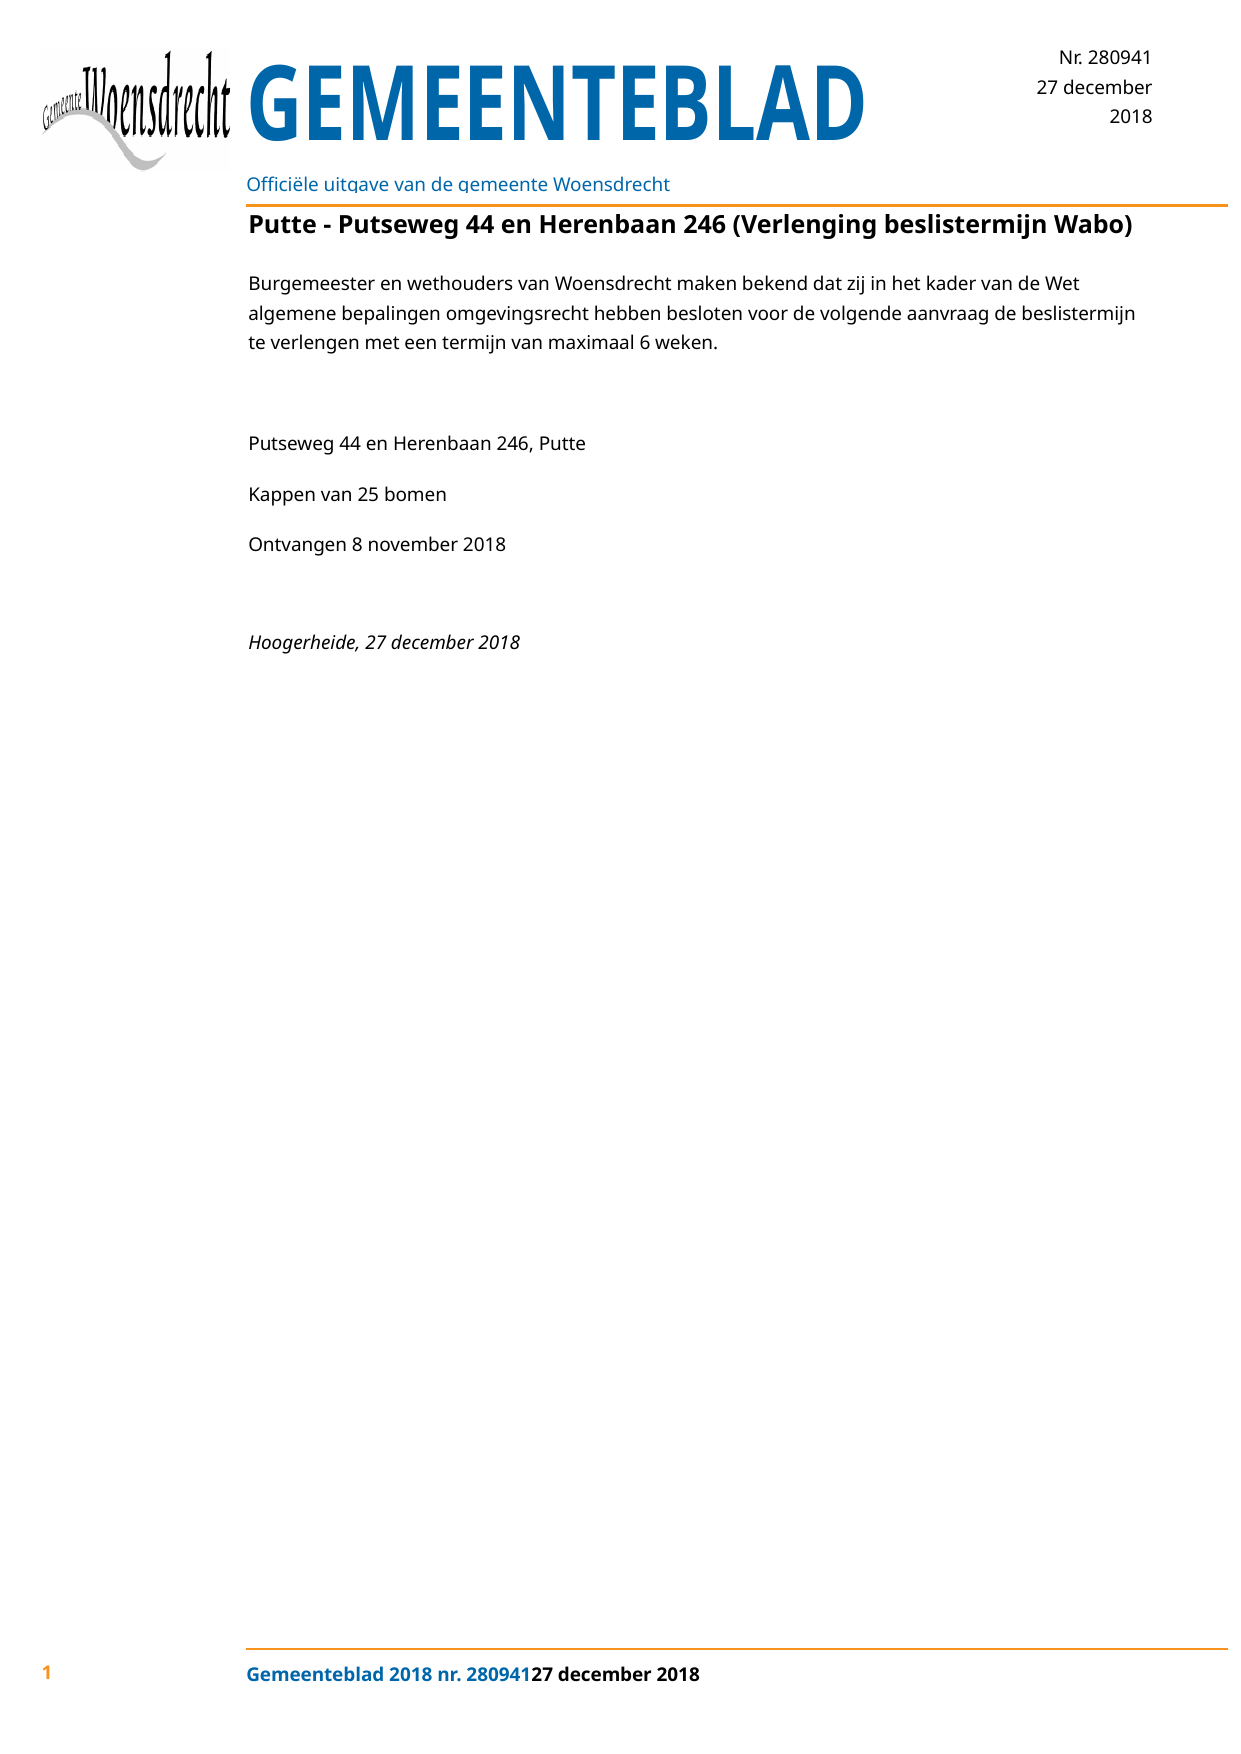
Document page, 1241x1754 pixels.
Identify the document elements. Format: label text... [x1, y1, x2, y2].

text Putte - Putseweg 44 en Herenbaan 246 (Verlenging beslistermijn Wabo) [248, 207, 1152, 241]
text Hoogerheide, 27 december 2018 [248, 629, 1152, 655]
text Putseweg 44 en Herenbaan 246, Putte [248, 430, 1152, 456]
text Ontvangen 8 november 2018 [248, 531, 1152, 557]
text Burgemeester en wethouders van Woensdrecht maken bekend dat zij in het kader van de Wet algemene bepalingen omgevingsrecht hebben besloten voor de volgende aanvraag de beslistermijn te verlengen met een termijn van maximaal 6 weken. [248, 270, 1152, 355]
picture [41, 47, 231, 172]
text Kappen van 25 bomen [248, 481, 1152, 506]
